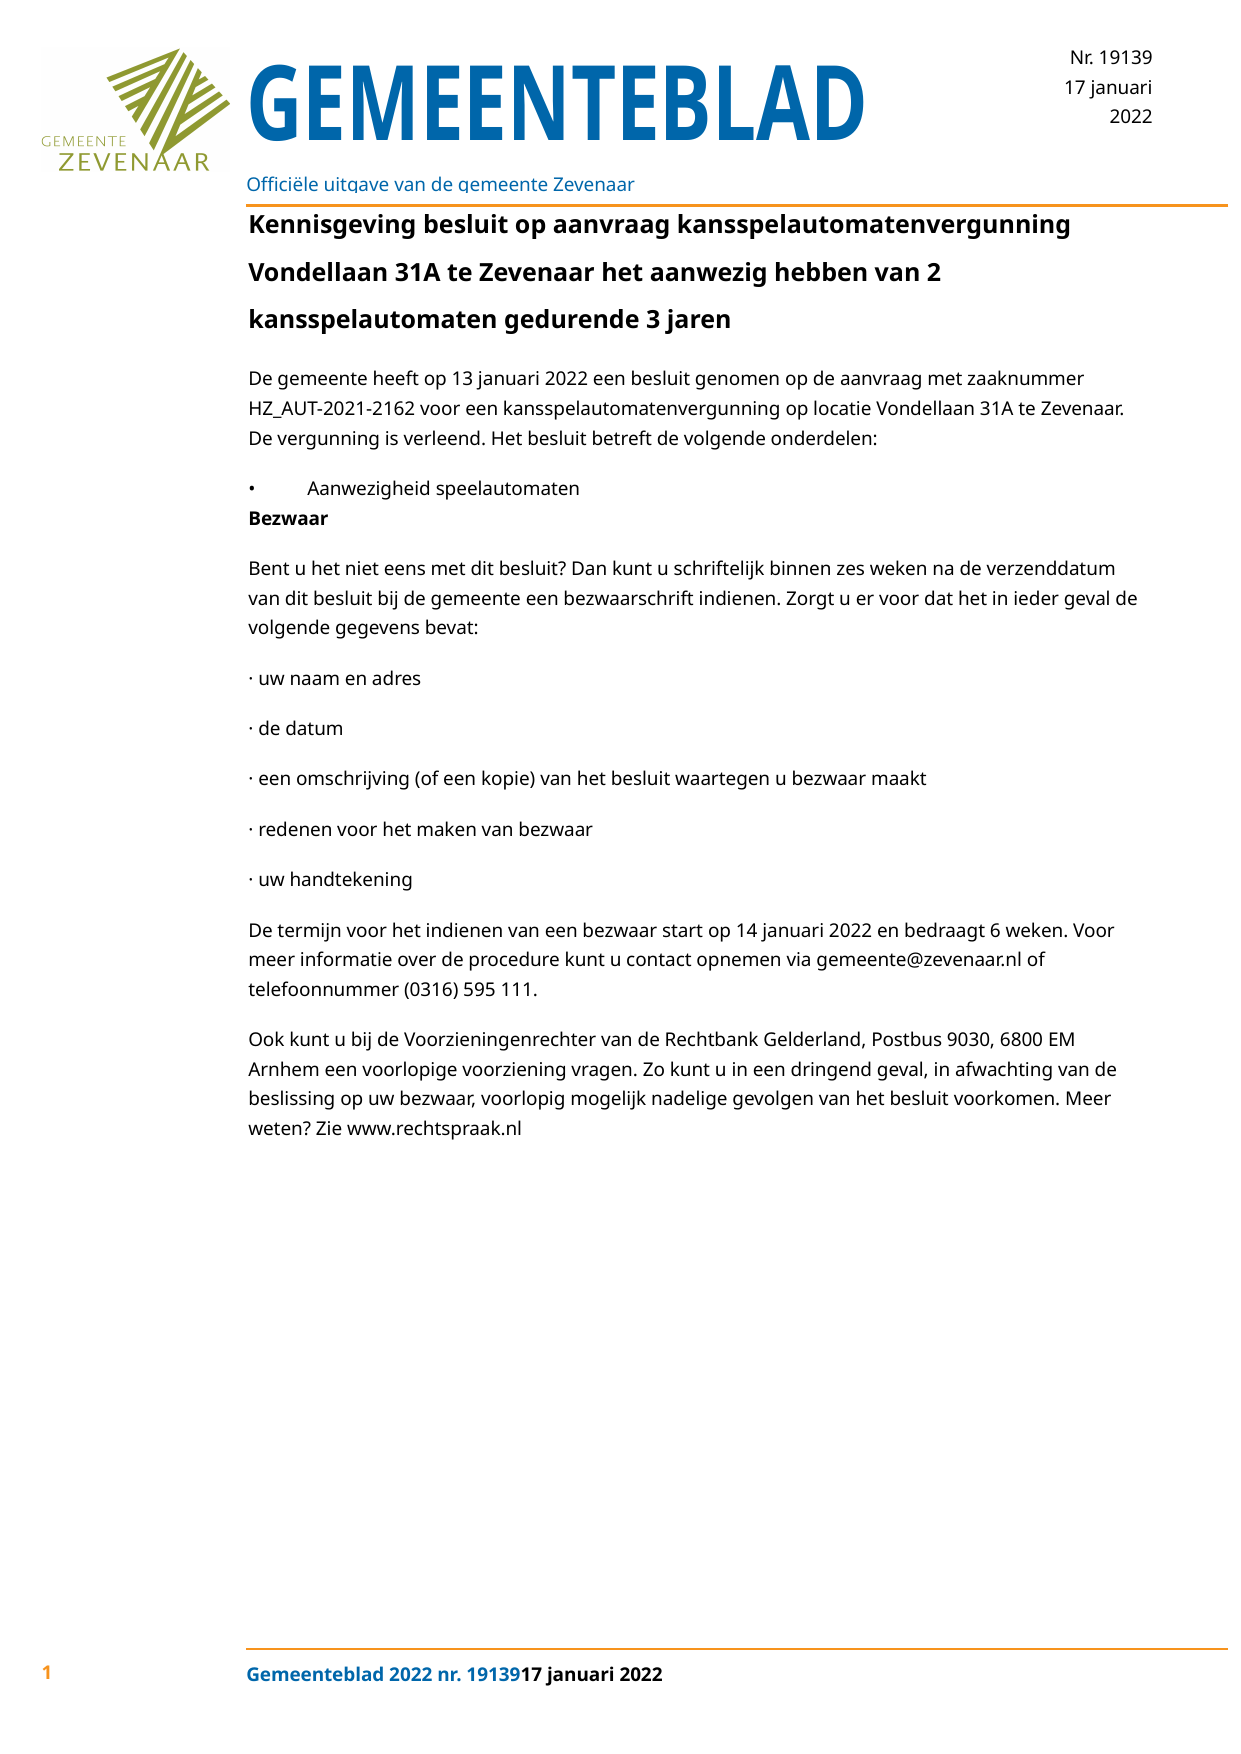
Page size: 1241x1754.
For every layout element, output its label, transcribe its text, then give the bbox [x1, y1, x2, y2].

list Aanwezigheid speelautomaten [248, 475, 1152, 501]
text Kennisgeving besluit op aanvraag kansspelautomatenvergunning Vondellaan 31A te Zevenaar het aanwezig hebben van 2 kansspelautomaten gedurende 3 jaren [248, 207, 1152, 336]
text · de datum [248, 715, 1152, 741]
text · redenen voor het maken van bezwaar [248, 816, 1152, 842]
text De termijn voor het indienen van een bezwaar start op 14 januari 2022 en bedraagt 6 weken. Voor meer informatie over de procedure kunt u contact opnemen via gemeente@zevenaar.nl of telefoonnummer (0316) 595 111. [248, 917, 1152, 1002]
text · een omschrijving (of een kopie) van het besluit waartegen u bezwaar maakt [248, 766, 1152, 791]
text · uw naam en adres [248, 665, 1152, 690]
text Bezwaar [248, 505, 1152, 530]
text De gemeente heeft op 13 januari 2022 een besluit genomen op de aanvraag met zaaknummer HZ_AUT-2021-2162 voor een kansspelautomatenvergunning op locatie Vondellaan 31A te Zevenaar. De vergunning is verleend. Het besluit betreft de volgende onderdelen: [248, 366, 1152, 450]
text Bent u het niet eens met dit besluit? Dan kunt u schriftelijk binnen zes weken na de verzenddatum van dit besluit bij de gemeente een bezwaarschrift indienen. Zorgt u er voor dat het in ieder geval de volgende gegevens bevat: [248, 555, 1152, 640]
text Ook kunt u bij de Voorzieningenrechter van de Rechtbank Gelderland, Postbus 9030, 6800 EM Arnhem een voorlopige voorziening vragen. Zo kunt u in een dringend geval, in afwachting van de beslissing op uw bezwaar, voorlopig mogelijk nadelige gevolgen van het besluit voorkomen. Meer weten? Zie www.rechtspraak.nl [248, 1026, 1152, 1141]
text · uw handtekening [248, 866, 1152, 892]
picture [41, 47, 231, 172]
